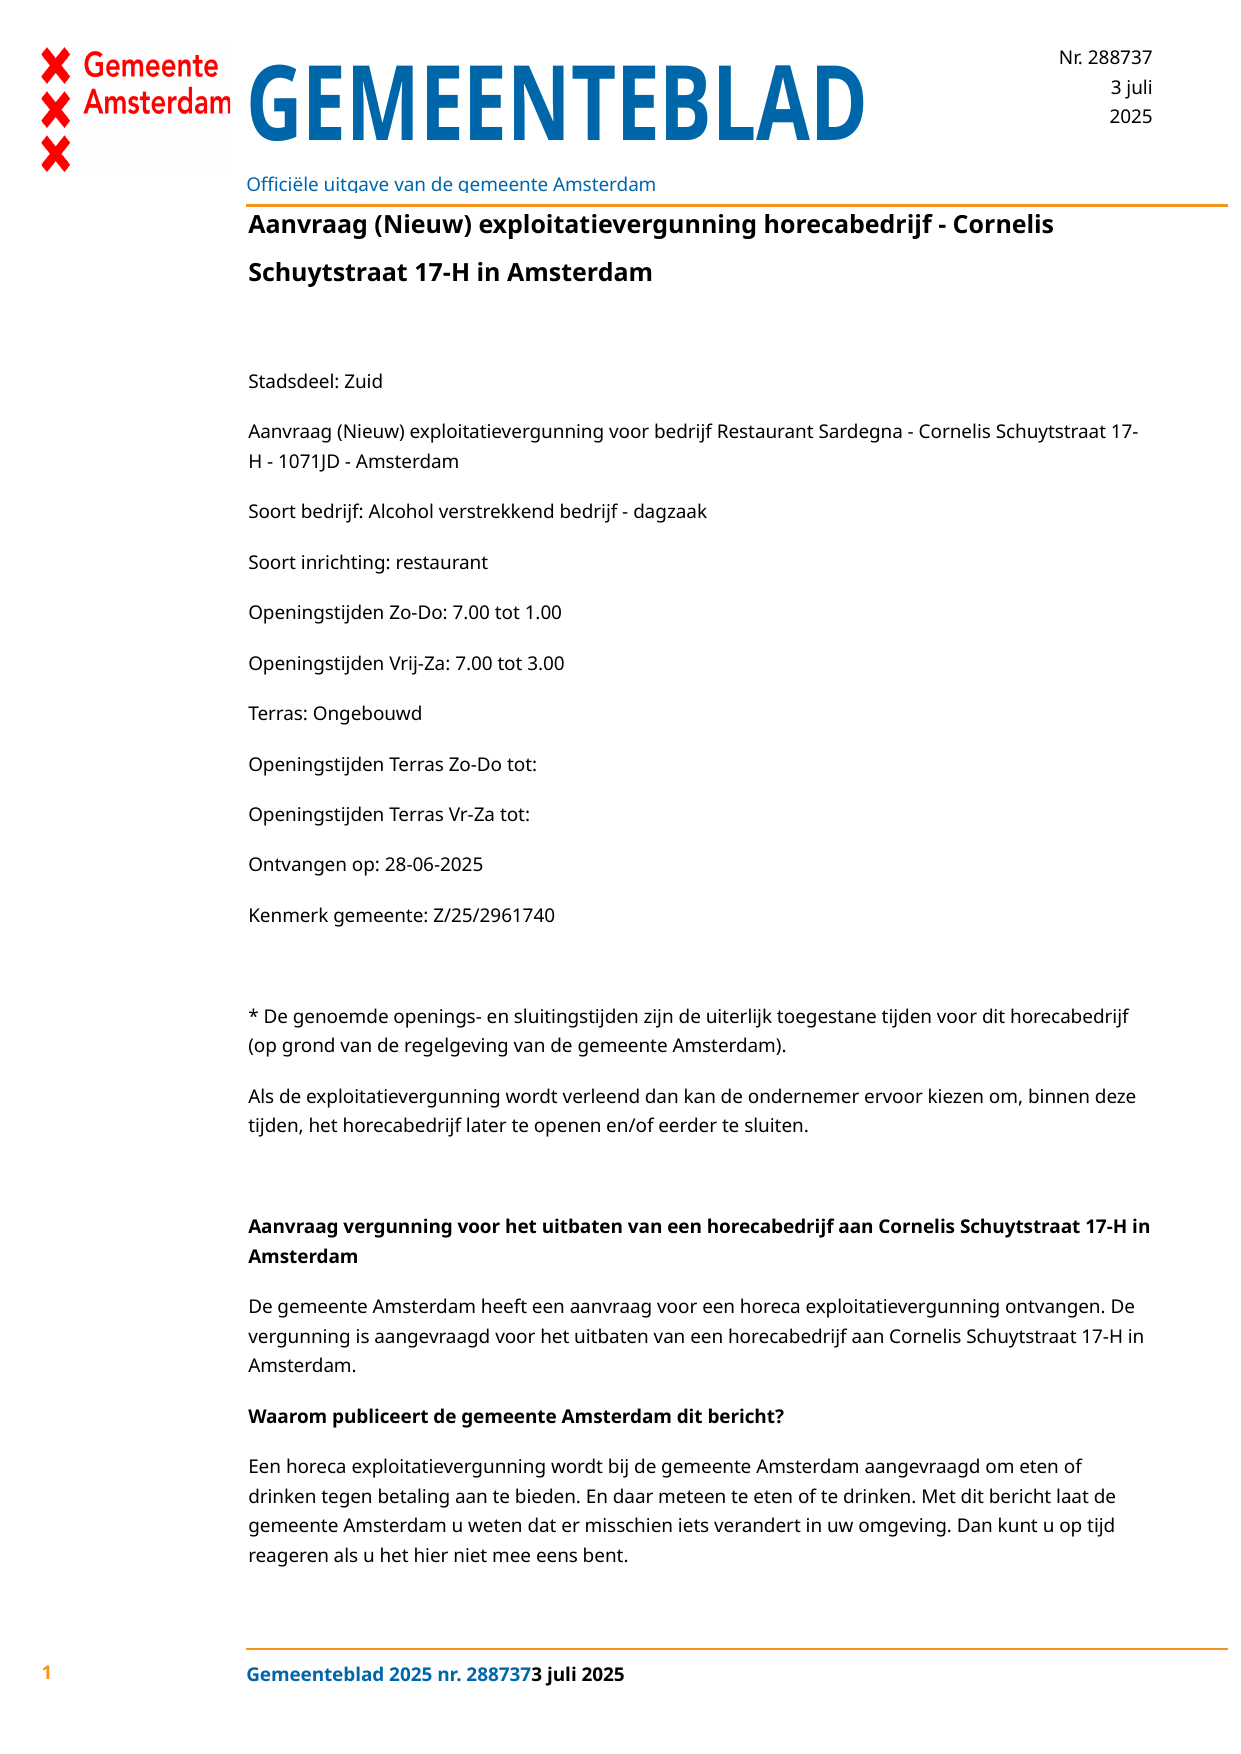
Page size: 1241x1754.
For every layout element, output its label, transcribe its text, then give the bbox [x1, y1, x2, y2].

text Een horeca exploitatievergunning wordt bij de gemeente Amsterdam aangevraagd om eten of drinken tegen betaling aan te bieden. En daar meteen te eten of te drinken. Met dit bericht laat de gemeente Amsterdam u weten dat er misschien iets verandert in uw omgeving. Dan kunt u op tijd reageren als u het hier niet mee eens bent. [248, 1453, 1152, 1568]
picture [41, 47, 231, 172]
text Stadsdeel: Zuid [248, 368, 1152, 394]
text Terras: Ongebouwd [248, 700, 1152, 726]
text Waarom publiceert de gemeente Amsterdam dit bericht? [248, 1403, 1152, 1429]
text Openingstijden Zo-Do: 7.00 tot 1.00 [248, 599, 1152, 625]
text Openingstijden Terras Vr-Za tot: [248, 801, 1152, 827]
text Aanvraag (Nieuw) exploitatievergunning horecabedrijf - Cornelis Schuytstraat 17-H in Amsterdam [248, 207, 1152, 288]
text * De genoemde openings- en sluitingstijden zijn de uiterlijk toegestane tijden voor dit horecabedrijf (op grond van de regelgeving van de gemeente Amsterdam). [248, 1003, 1152, 1058]
text Aanvraag vergunning voor het uitbaten van een horecabedrijf aan Cornelis Schuytstraat 17-H in Amsterdam [248, 1213, 1152, 1269]
text Kenmerk gemeente: Z/25/2961740 [248, 902, 1152, 928]
text Aanvraag (Nieuw) exploitatievergunning voor bedrijf Restaurant Sardegna - Cornelis Schuytstraat 17-H - 1071JD - Amsterdam [248, 419, 1152, 474]
text Openingstijden Vrij-Za: 7.00 tot 3.00 [248, 650, 1152, 676]
text Soort inrichting: restaurant [248, 549, 1152, 575]
text Ontvangen op: 28-06-2025 [248, 852, 1152, 877]
text Als de exploitatievergunning wordt verleend dan kan de ondernemer ervoor kiezen om, binnen deze tijden, het horecabedrijf later te openen en/of eerder te sluiten. [248, 1083, 1152, 1138]
text Soort bedrijf: Alcohol verstrekkend bedrijf - dagzaak [248, 499, 1152, 524]
text Openingstijden Terras Zo-Do tot: [248, 751, 1152, 777]
text De gemeente Amsterdam heeft een aanvraag voor een horeca exploitatievergunning ontvangen. De vergunning is aangevraagd voor het uitbaten van een horecabedrijf aan Cornelis Schuytstraat 17-H in Amsterdam. [248, 1293, 1152, 1378]
